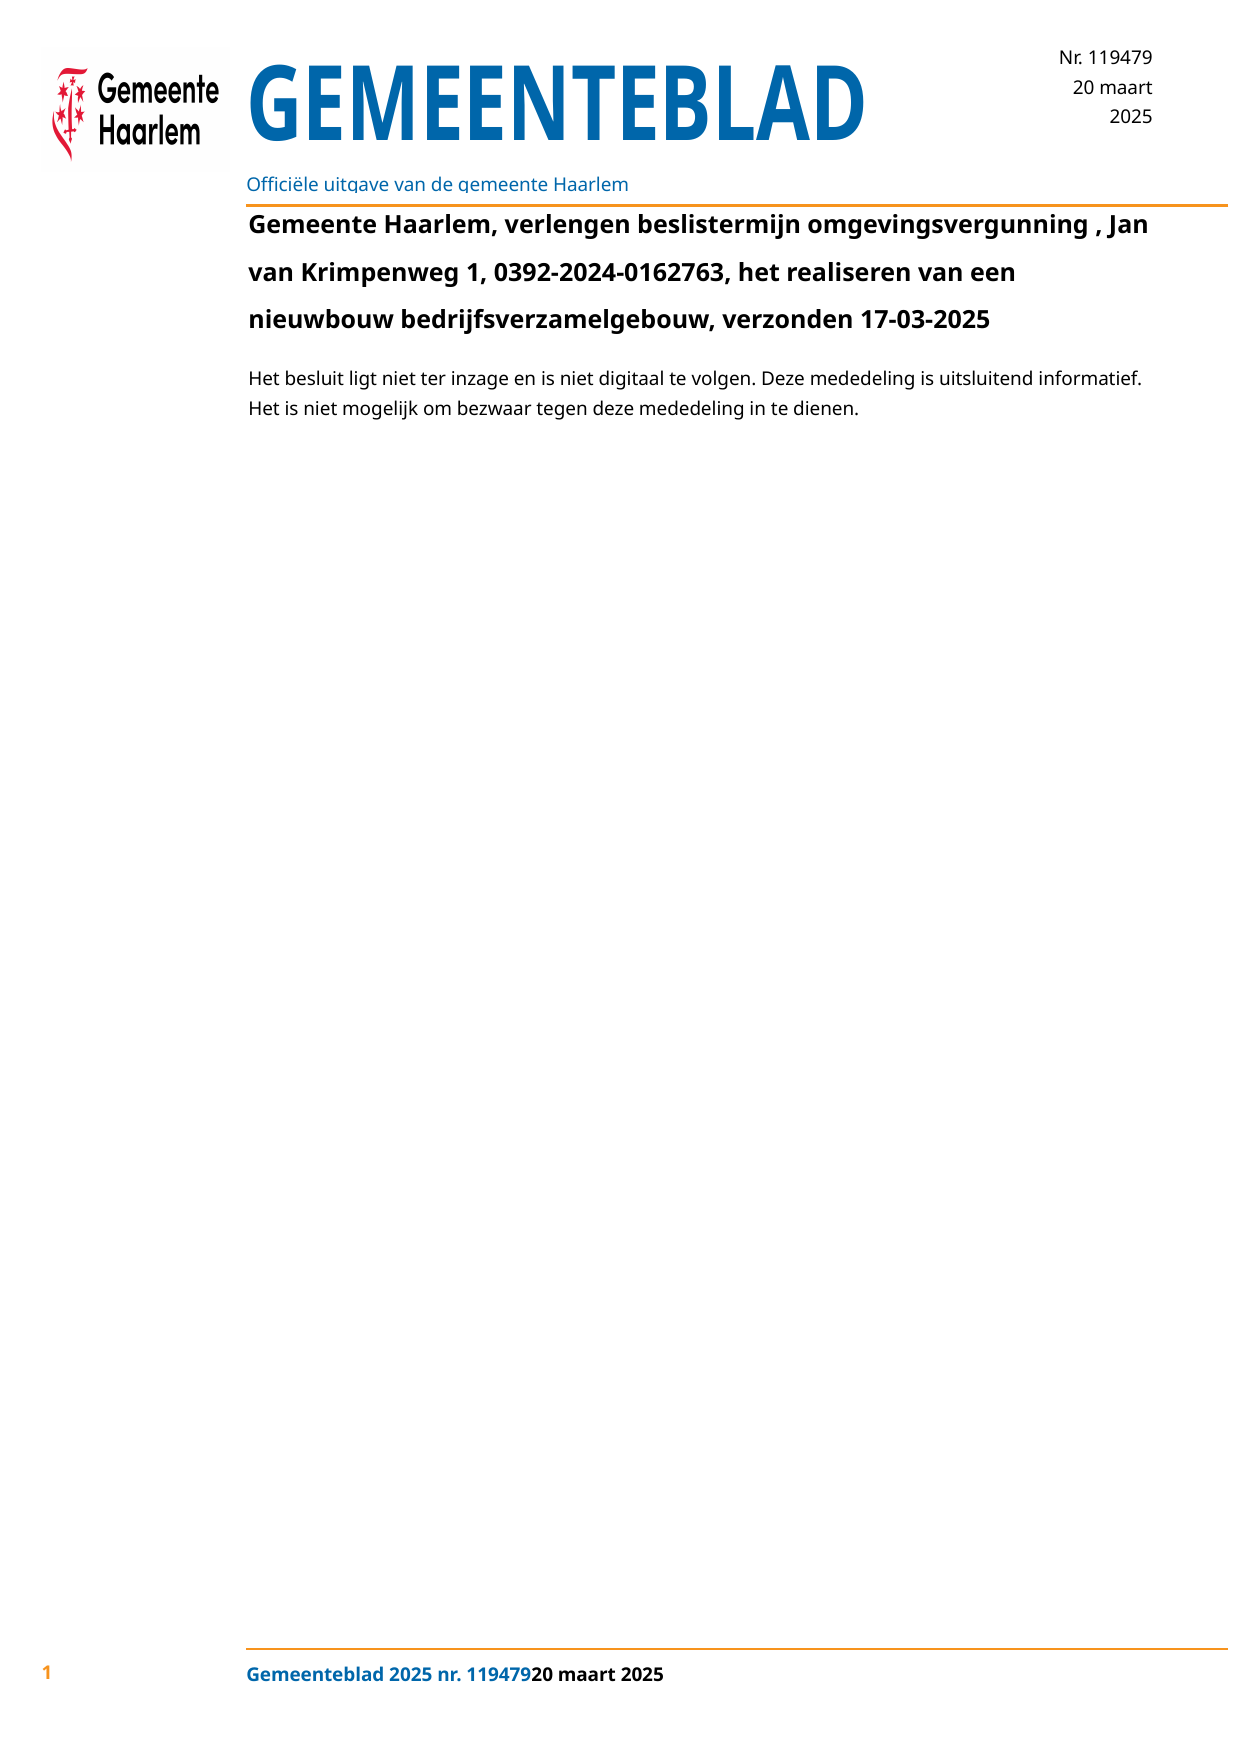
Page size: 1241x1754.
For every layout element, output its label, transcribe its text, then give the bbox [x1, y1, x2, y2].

picture [41, 47, 231, 172]
text Gemeente Haarlem, verlengen beslistermijn omgevingsvergunning , Jan van Krimpenweg 1, 0392-2024-0162763, het realiseren van een nieuwbouw bedrijfsverzamelgebouw, verzonden 17-03-2025 [248, 207, 1152, 336]
text Het besluit ligt niet ter inzage en is niet digitaal te volgen. Deze mededeling is uitsluitend informatief. Het is niet mogelijk om bezwaar tegen deze mededeling in te dienen. [248, 366, 1152, 421]
